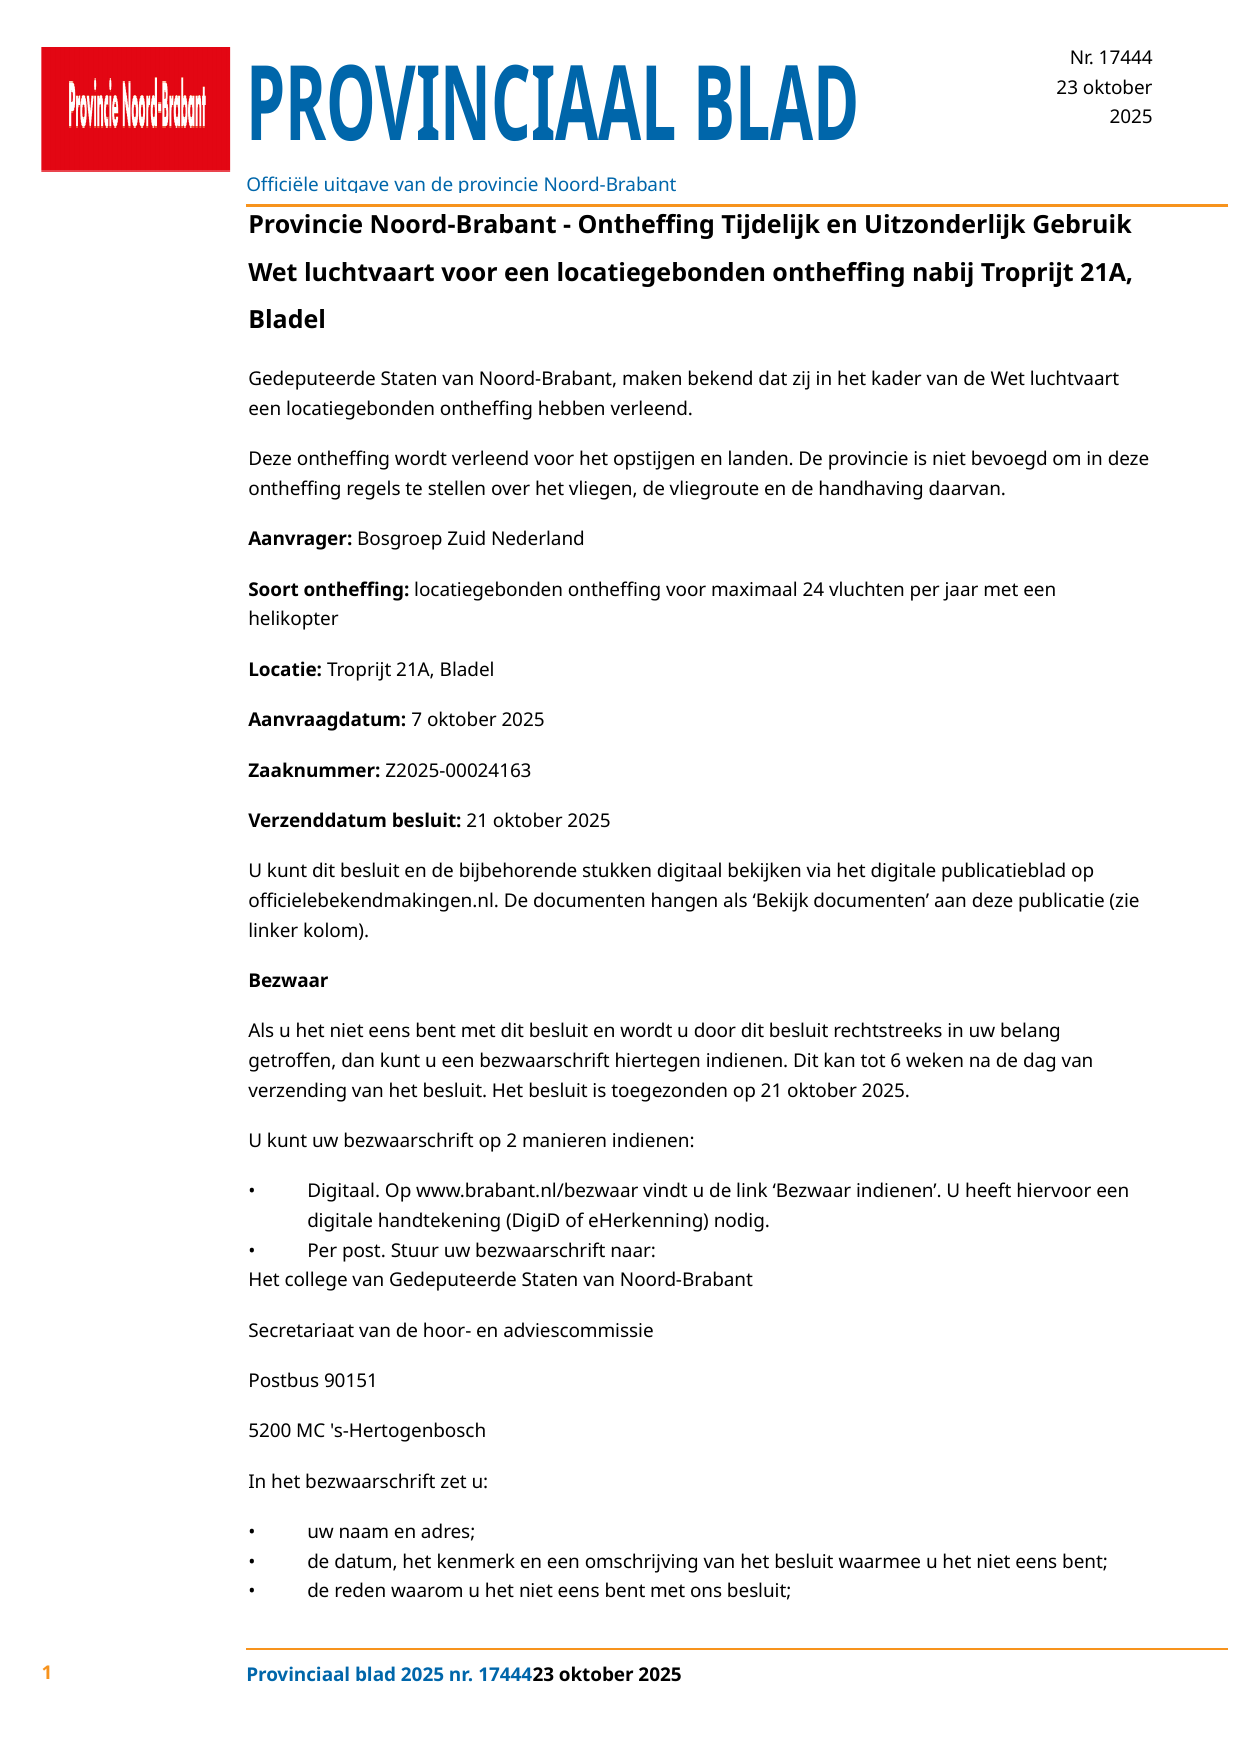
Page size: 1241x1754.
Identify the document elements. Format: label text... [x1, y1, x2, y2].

text U kunt uw bezwaarschrift op 2 manieren indienen: [248, 1127, 1152, 1153]
text Soort ontheffing: locatiegebonden ontheffing voor maximaal 24 vluchten per jaar met een helikopter [248, 576, 1152, 631]
text Secretariaat van de hoor- en adviescommissie [248, 1317, 1152, 1342]
text Locatie: Troprijt 21A, Bladel [248, 656, 1152, 682]
text Bezwaar [248, 967, 1152, 993]
text In het bezwaarschrift zet u: [248, 1468, 1152, 1494]
text Deze ontheffing wordt verleend voor het opstijgen en landen. De provincie is niet bevoegd om in deze ontheffing regels te stellen over het vliegen, de vliegroute en de handhaving daarvan. [248, 446, 1152, 501]
text Als u het niet eens bent met dit besluit en wordt u door dit besluit rechtstreeks in uw belang getroffen, dan kunt u een bezwaarschrift hiertegen indienen. Dit kan tot 6 weken na de dag van verzending van het besluit. Het besluit is toegezonden op 21 oktober 2025. [248, 1018, 1152, 1102]
text Zaaknummer: Z2025-00024163 [248, 757, 1152, 782]
picture [41, 47, 231, 172]
list de datum, het kenmerk en een omschrijving van het besluit waarmee u het niet eens bent; [248, 1548, 1152, 1574]
text Provincie Noord-Brabant - Ontheffing Tijdelijk en Uitzonderlijk Gebruik Wet luchtvaart voor een locatiegebonden ontheffing nabij Troprijt 21A, Bladel [248, 207, 1152, 336]
text Aanvrager: Bosgroep Zuid Nederland [248, 526, 1152, 551]
text Aanvraagdatum: 7 oktober 2025 [248, 706, 1152, 732]
text 5200 MC 's‑Hertogenbosch [248, 1418, 1152, 1443]
list uw naam en adres; [248, 1518, 1152, 1544]
text Het college van Gedeputeerde Staten van Noord-Brabant [248, 1266, 1152, 1292]
text Postbus 90151 [248, 1367, 1152, 1393]
list de reden waarom u het niet eens bent met ons besluit; [248, 1578, 1152, 1603]
text Verzenddatum besluit: 21 oktober 2025 [248, 807, 1152, 833]
text U kunt dit besluit en de bijbehorende stukken digitaal bekijken via het digitale publicatieblad op officielebekendmakingen.nl. De documenten hangen als ‘Bekijk documenten’ aan deze publicatie (zie linker kolom). [248, 858, 1152, 942]
list Digitaal. Op www.brabant.nl/bezwaar vindt u de link ‘Bezwaar indienen’. U heeft hiervoor een digitale handtekening (DigiD of eHerkenning) nodig. [248, 1178, 1152, 1233]
list Per post. Stuur uw bezwaarschrift naar: [248, 1237, 1152, 1262]
text Gedeputeerde Staten van Noord-Brabant, maken bekend dat zij in het kader van de Wet luchtvaart een locatiegebonden ontheffing hebben verleend. [248, 366, 1152, 421]
